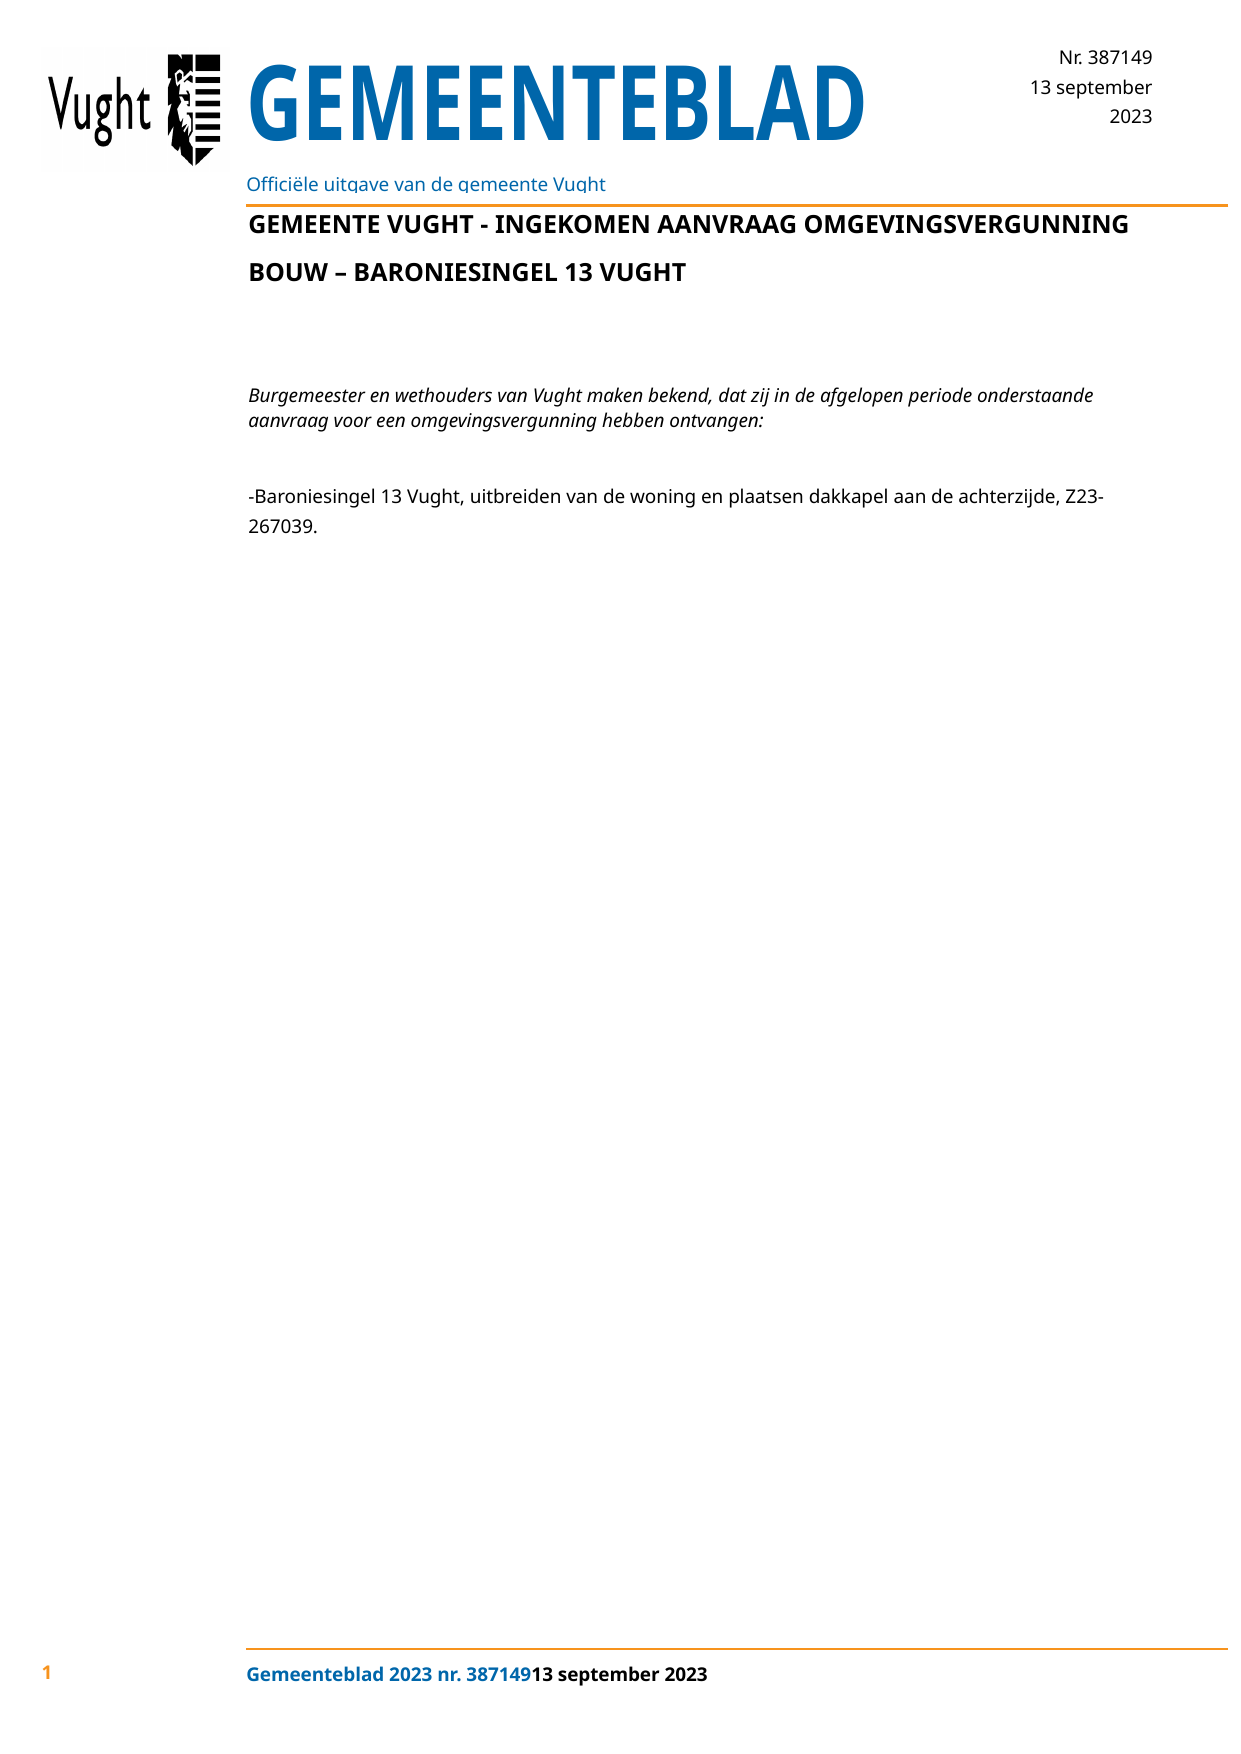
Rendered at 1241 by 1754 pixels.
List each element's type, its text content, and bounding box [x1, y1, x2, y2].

picture [41, 47, 231, 172]
text -Baroniesingel 13 Vught, uitbreiden van de woning en plaatsen dakkapel aan de achterzijde, Z23-267039. [248, 484, 1152, 539]
text GEMEENTE VUGHT - INGEKOMEN AANVRAAG OMGEVINGSVERGUNNING BOUW – BARONIESINGEL 13 VUGHT [248, 207, 1152, 288]
text Burgemeester en wethouders van Vught maken bekend, dat zij in de afgelopen periode onderstaande aanvraag voor een omgevingsvergunning hebben ontvangen: [248, 382, 1152, 433]
